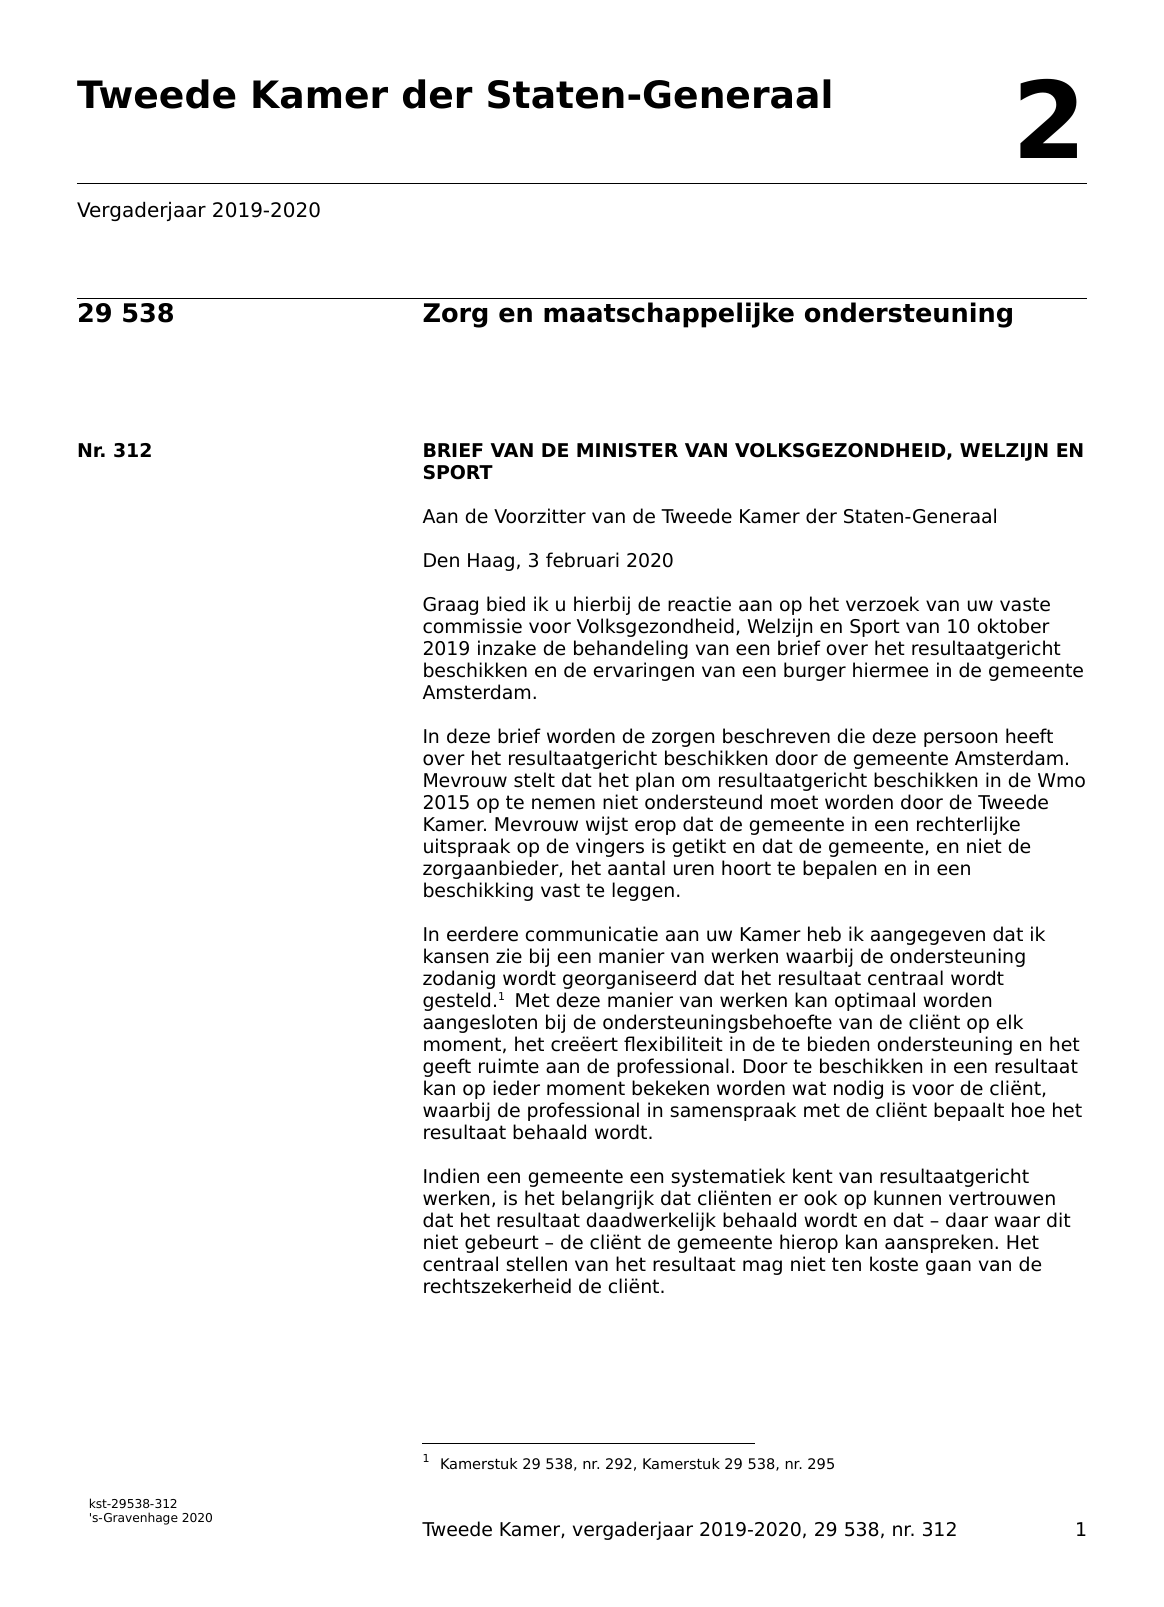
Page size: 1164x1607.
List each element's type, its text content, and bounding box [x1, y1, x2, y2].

text Den Haag, 3 februari 2020 [422, 550, 1087, 572]
table_header 2 [886, 59, 1087, 183]
text Indien een gemeente een systematiek kent van resultaatgericht werken, is het belangrijk dat cliënten er ook op kunnen vertrouwen dat het resultaat daadwerkelijk behaald wordt en dat – daar waar dit niet gebeurt – de cliënt de gemeente hierop kan aanspreken. Het centraal stellen van het resultaat mag niet ten koste gaan van de rechtszekerheid de cliënt. [422, 1166, 1087, 1298]
text In deze brief worden de zorgen beschreven die deze persoon heeft over het resultaatgericht beschikken door de gemeente Amsterdam. Mevrouw stelt dat het plan om resultaatgericht beschikken in de Wmo 2015 op te nemen niet ondersteund moet worden door de Tweede Kamer. Mevrouw wijst erop dat de gemeente in een rechterlijke uitspraak op de vingers is getikt en dat de gemeente, en niet de zorgaanbieder, het aantal uren hoort te bepalen en in een beschikking vast te leggen. [422, 726, 1087, 902]
text 's-Gravenhage 2020 [88, 1511, 323, 1525]
text In eerdere communicatie aan uw Kamer heb ik aangegeven dat ik kansen zie bij een manier van werken waarbij de ondersteuning zodanig wordt georganiseerd dat het resultaat centraal wordt gesteld. Met deze manier van werken kan optimaal worden aangesloten bij de ondersteuningsbehoefte van de cliënt op elk moment, het creëert flexibiliteit in de te bieden ondersteuning en het geeft ruimte aan de professional. Door te beschikken in een resultaat kan op ieder moment bekeken worden wat nodig is voor de cliënt, waarbij de professional in samenspraak met de cliënt bepaalt hoe het resultaat behaald wordt. [422, 924, 1087, 1144]
text Graag bied ik u hierbij de reactie aan op het verzoek van uw vaste commissie voor Volksgezondheid, Welzijn en Sport van 10 oktober 2019 inzake de behandeling van een brief over het resultaatgericht beschikken en de ervaringen van een burger hiermee in de gemeente Amsterdam. [422, 594, 1087, 704]
text Kamerstuk 29 538, nr. 292, Kamerstuk 29 538, nr. 295 [422, 1452, 1087, 1474]
subtitle Nr. 312 BRIEF VAN DE MINISTER VAN VOLKSGEZONDHEID, WELZIJN EN SPORT [77, 440, 1087, 484]
subtitle 29 538 Zorg en maatschappelijke ondersteuning [77, 299, 1087, 329]
table_cell Vergaderjaar 2019-2020 [77, 184, 1087, 298]
table_header Tweede Kamer der Staten-Generaal [77, 59, 886, 183]
text Aan de Voorzitter van de Tweede Kamer der Staten-Generaal [422, 506, 1087, 528]
text kst-29538-312 [88, 1497, 323, 1511]
